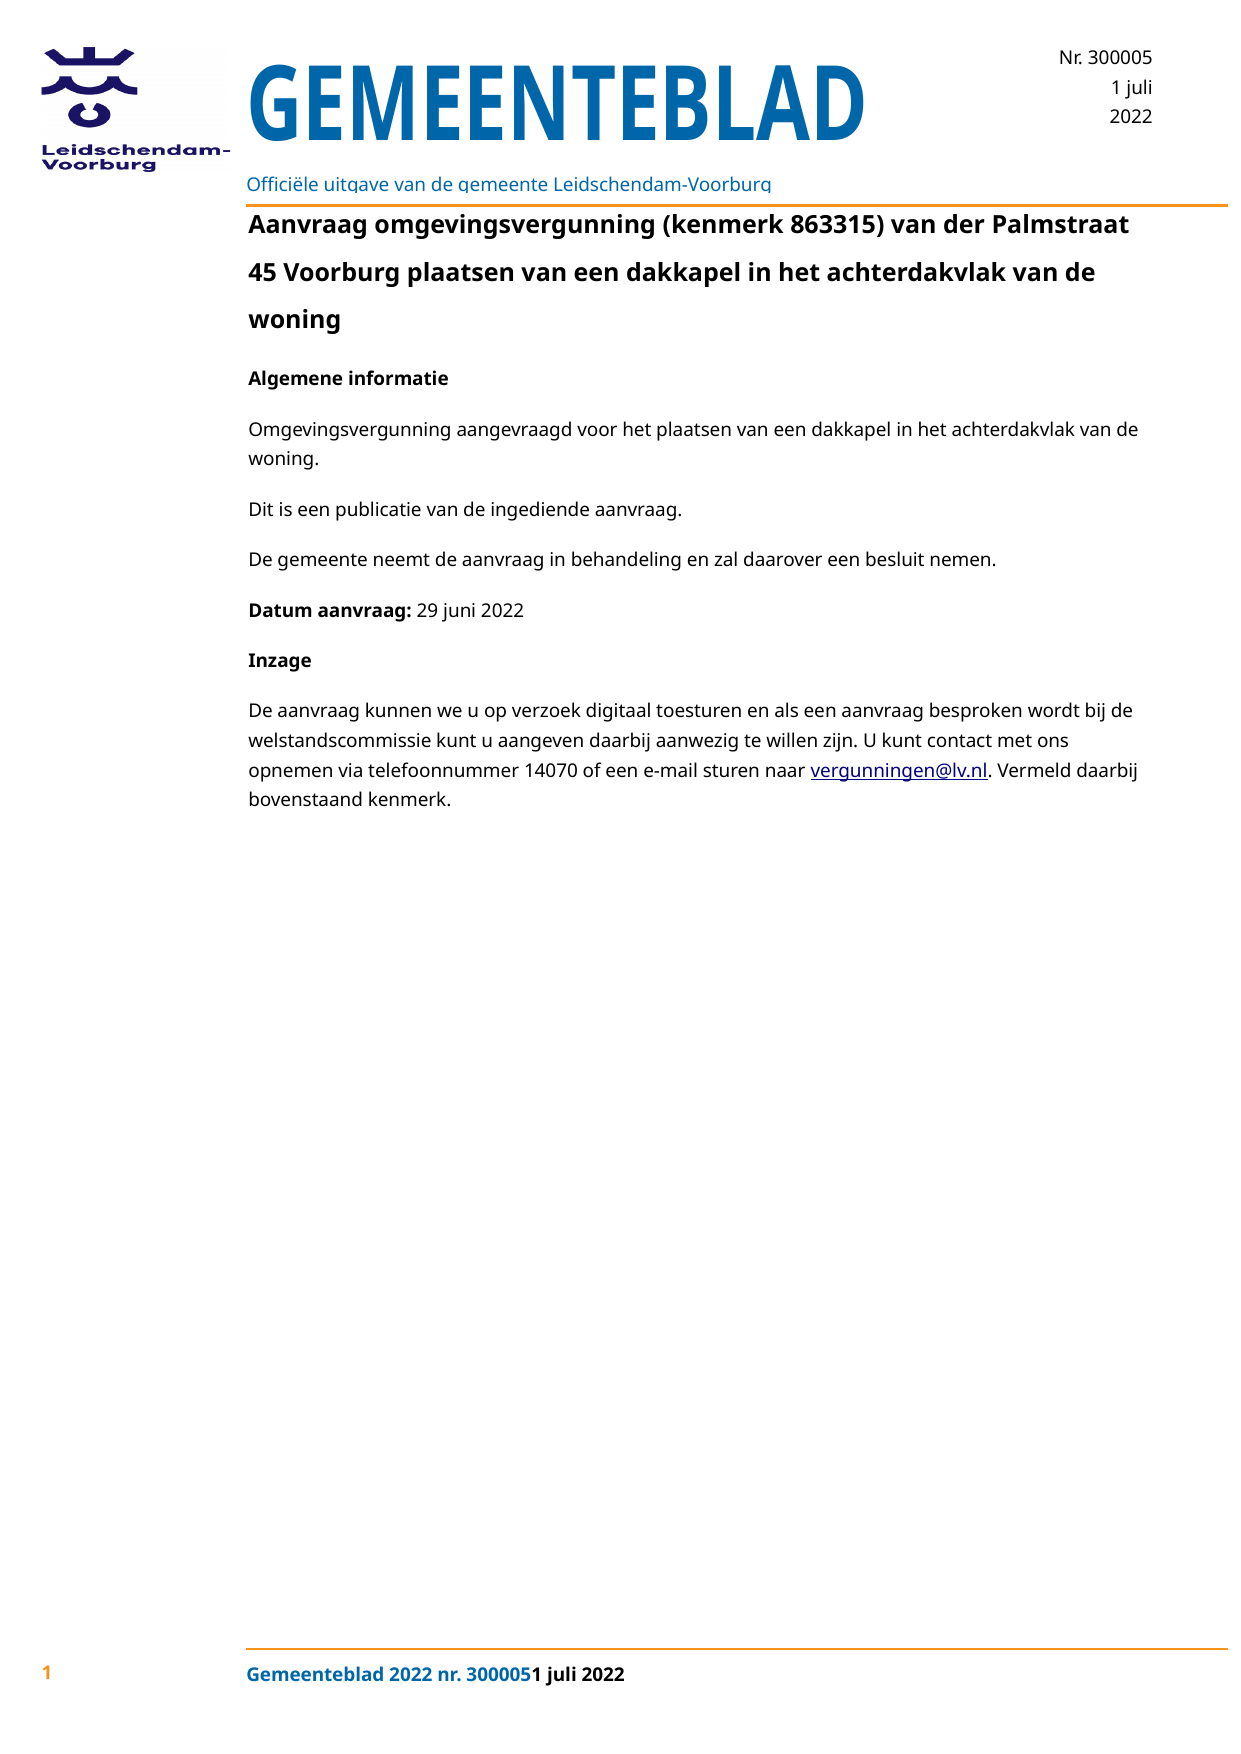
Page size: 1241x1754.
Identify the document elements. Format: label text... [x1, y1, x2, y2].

text Inzage [248, 647, 1152, 673]
text De aanvraag kunnen we u op verzoek digitaal toesturen en als een aanvraag besproken wordt bij de welstandscommissie kunt u aangeven daarbij aanwezig te willen zijn. U kunt contact met ons opnemen via telefoonnummer 14070 of een e-mail sturen naar vergunningen@lv.nl. Vermeld daarbij bovenstaand kenmerk. [248, 698, 1152, 812]
text Aanvraag omgevingsvergunning (kenmerk 863315) van der Palmstraat 45 Voorburg plaatsen van een dakkapel in het achterdakvlak van de woning [248, 207, 1152, 336]
text Algemene informatie [248, 366, 1152, 391]
picture [41, 47, 231, 172]
text Dit is een publicatie van de ingediende aanvraag. [248, 496, 1152, 522]
text Datum aanvraag: 29 juni 2022 [248, 597, 1152, 622]
text Omgevingsvergunning aangevraagd voor het plaatsen van een dakkapel in het achterdakvlak van de woning. [248, 416, 1152, 471]
text De gemeente neemt de aanvraag in behandeling en zal daarover een besluit nemen. [248, 546, 1152, 572]
